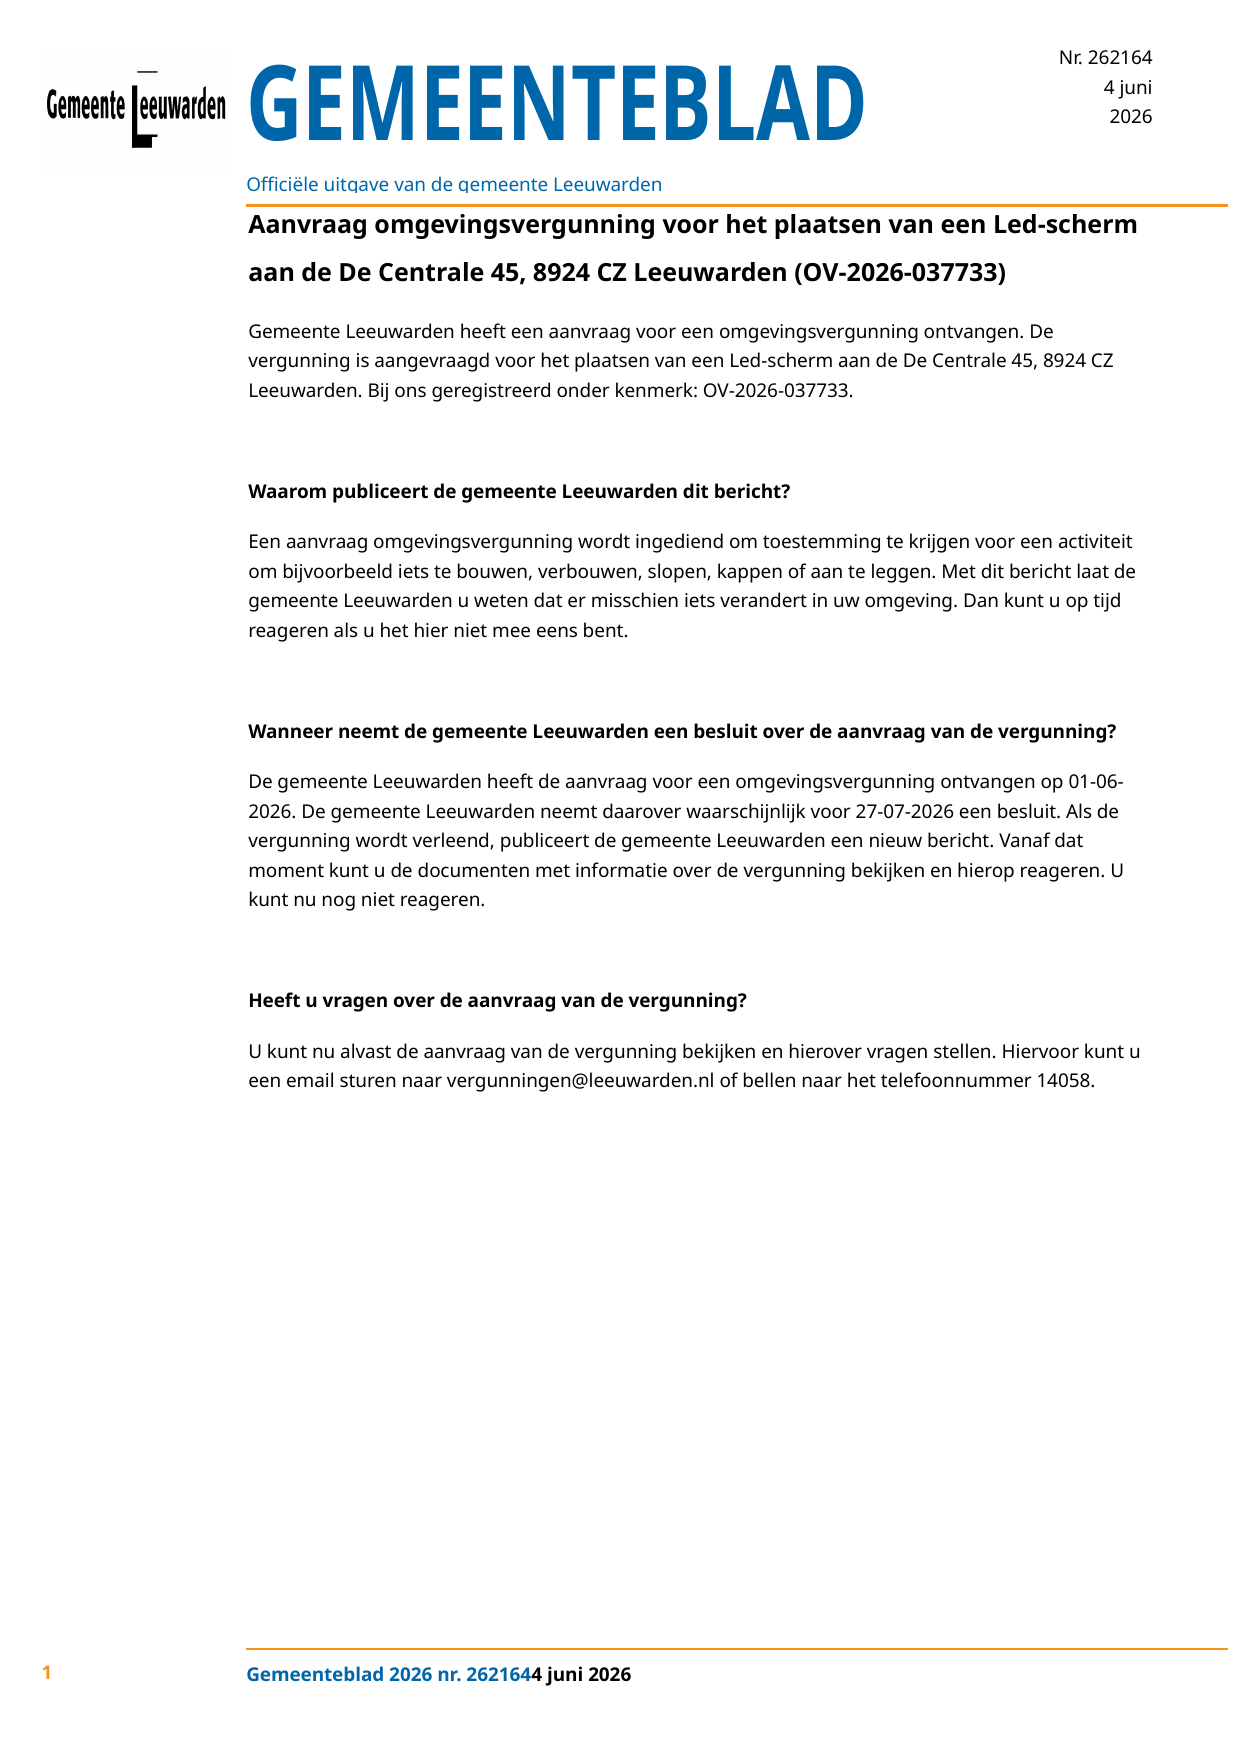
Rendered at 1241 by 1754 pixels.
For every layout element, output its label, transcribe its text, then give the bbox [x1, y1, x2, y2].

text Heeft u vragen over de aanvraag van de vergunning? [248, 987, 1152, 1013]
text U kunt nu alvast de aanvraag van de vergunning bekijken en hierover vragen stellen. Hiervoor kunt u een email sturen naar vergunningen@leeuwarden.nl of bellen naar het telefoonnummer 14058. [248, 1038, 1152, 1093]
text Wanneer neemt de gemeente Leeuwarden een besluit over de aanvraag van de vergunning? [248, 718, 1152, 744]
text Een aanvraag omgevingsvergunning wordt ingediend om toestemming te krijgen voor een activiteit om bijvoorbeeld iets te bouwen, verbouwen, slopen, kappen of aan te leggen. Met dit bericht laat de gemeente Leeuwarden u weten dat er misschien iets verandert in uw omgeving. Dan kunt u op tijd reageren als u het hier niet mee eens bent. [248, 528, 1152, 643]
text Aanvraag omgevingsvergunning voor het plaatsen van een Led-scherm aan de De Centrale 45, 8924 CZ Leeuwarden (OV-2026-037733) [248, 207, 1152, 288]
text De gemeente Leeuwarden heeft de aanvraag voor een omgevingsvergunning ontvangen op 01-06-2026. De gemeente Leeuwarden neemt daarover waarschijnlijk voor 27-07-2026 een besluit. Als de vergunning wordt verleend, publiceert de gemeente Leeuwarden een nieuw bericht. Vanaf dat moment kunt u de documenten met informatie over de vergunning bekijken en hierop reageren. U kunt nu nog niet reageren. [248, 768, 1152, 912]
text Gemeente Leeuwarden heeft een aanvraag voor een omgevingsvergunning ontvangen. De vergunning is aangevraagd voor het plaatsen van een Led-scherm aan de De Centrale 45, 8924 CZ Leeuwarden. Bij ons geregistreerd onder kenmerk: OV-2026-037733. [248, 318, 1152, 403]
text Waarom publiceert de gemeente Leeuwarden dit bericht? [248, 478, 1152, 504]
picture [41, 47, 231, 172]
